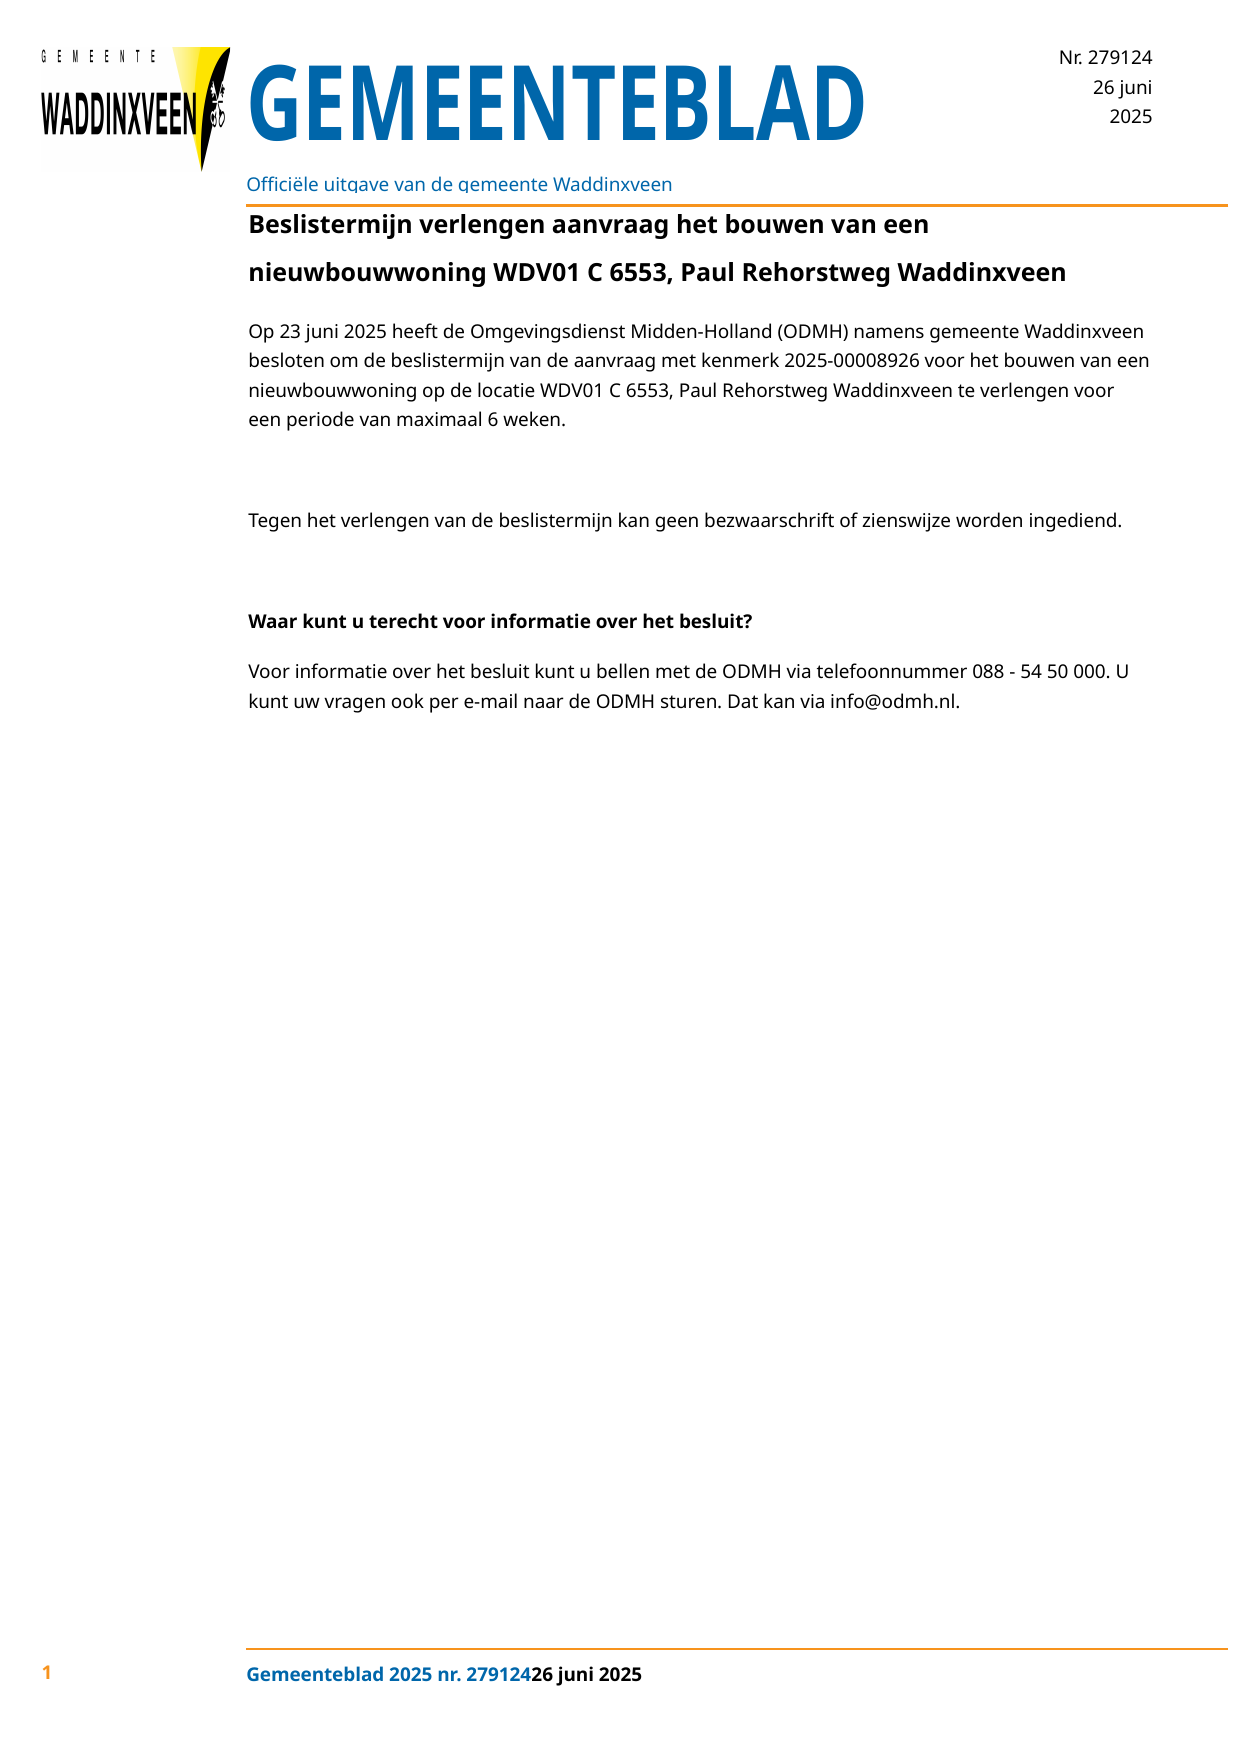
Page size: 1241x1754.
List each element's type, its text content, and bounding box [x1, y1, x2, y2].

text Waar kunt u terecht voor informatie over het besluit? [248, 608, 1152, 634]
text Op 23 juni 2025 heeft de Omgevingsdienst Midden-Holland (ODMH) namens gemeente Waddinxveen besloten om de beslistermijn van de aanvraag met kenmerk 2025-00008926 voor het bouwen van een nieuwbouwwoning op de locatie WDV01 C 6553, Paul Rehorstweg Waddinxveen te verlengen voor een periode van maximaal 6 weken. [248, 318, 1152, 432]
text Beslistermijn verlengen aanvraag het bouwen van een nieuwbouwwoning WDV01 C 6553, Paul Rehorstweg Waddinxveen [248, 207, 1152, 288]
text Voor informatie over het besluit kunt u bellen met de ODMH via telefoonnummer 088 - 54 50 000. U kunt uw vragen ook per e-mail naar de ODMH sturen. Dat kan via info@odmh.nl. [248, 659, 1152, 714]
text Tegen het verlengen van de beslistermijn kan geen bezwaarschrift of zienswijze worden ingediend. [248, 507, 1152, 533]
picture [41, 47, 231, 172]
